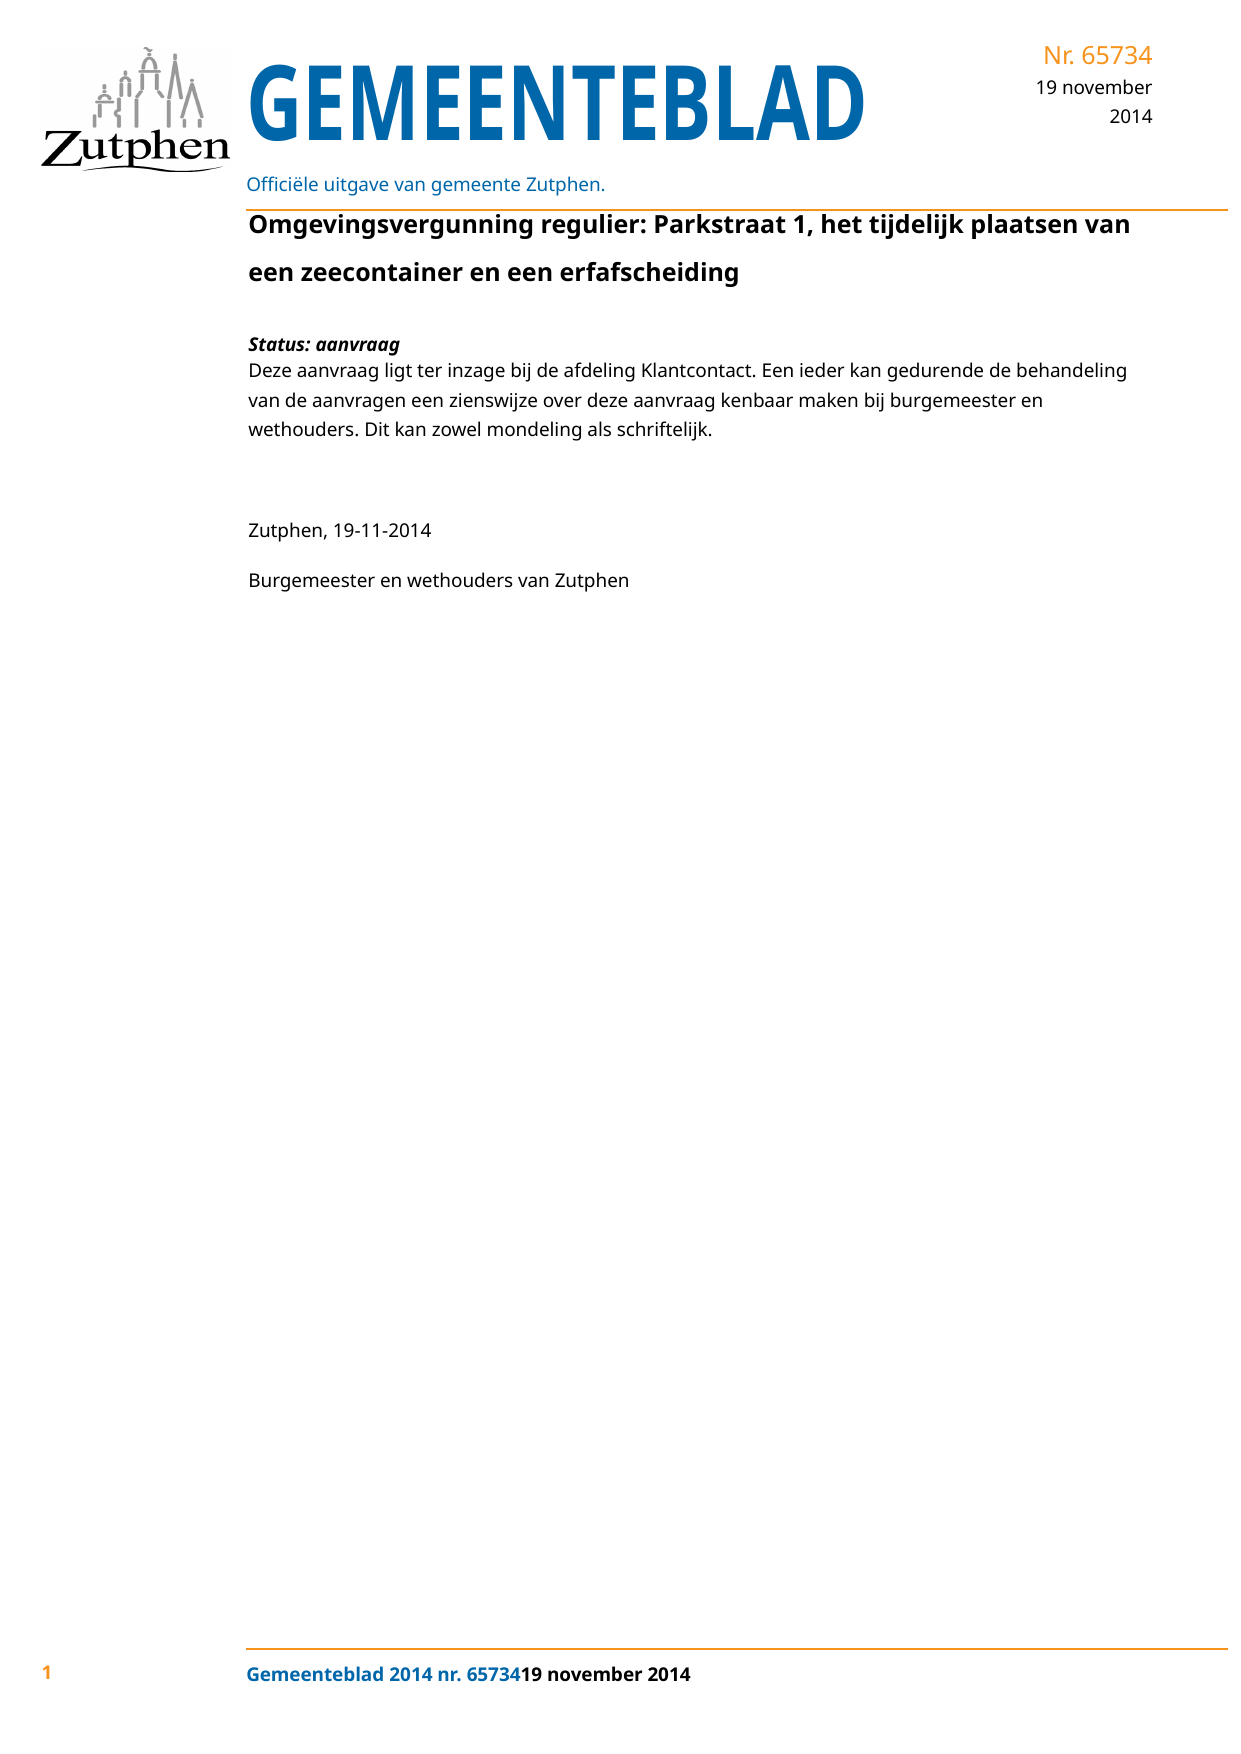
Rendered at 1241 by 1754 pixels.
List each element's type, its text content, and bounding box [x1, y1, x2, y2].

text Burgemeester en wethouders van Zutphen [248, 568, 1152, 593]
picture [41, 47, 231, 172]
text Deze aanvraag ligt ter inzage bij de afdeling Klantcontact. Een ieder kan gedurende de behandeling van de aanvragen een zienswijze over deze aanvraag kenbaar maken bij burgemeester en wethouders. Dit kan zowel mondeling als schriftelijk. [248, 357, 1152, 442]
text Status: aanvraag [248, 331, 1152, 357]
text Zutphen, 19-11-2014 [248, 517, 1152, 543]
text Omgevingsvergunning regulier: Parkstraat 1, het tijdelijk plaatsen van een zeecontainer en een erfafscheiding [248, 211, 1152, 288]
